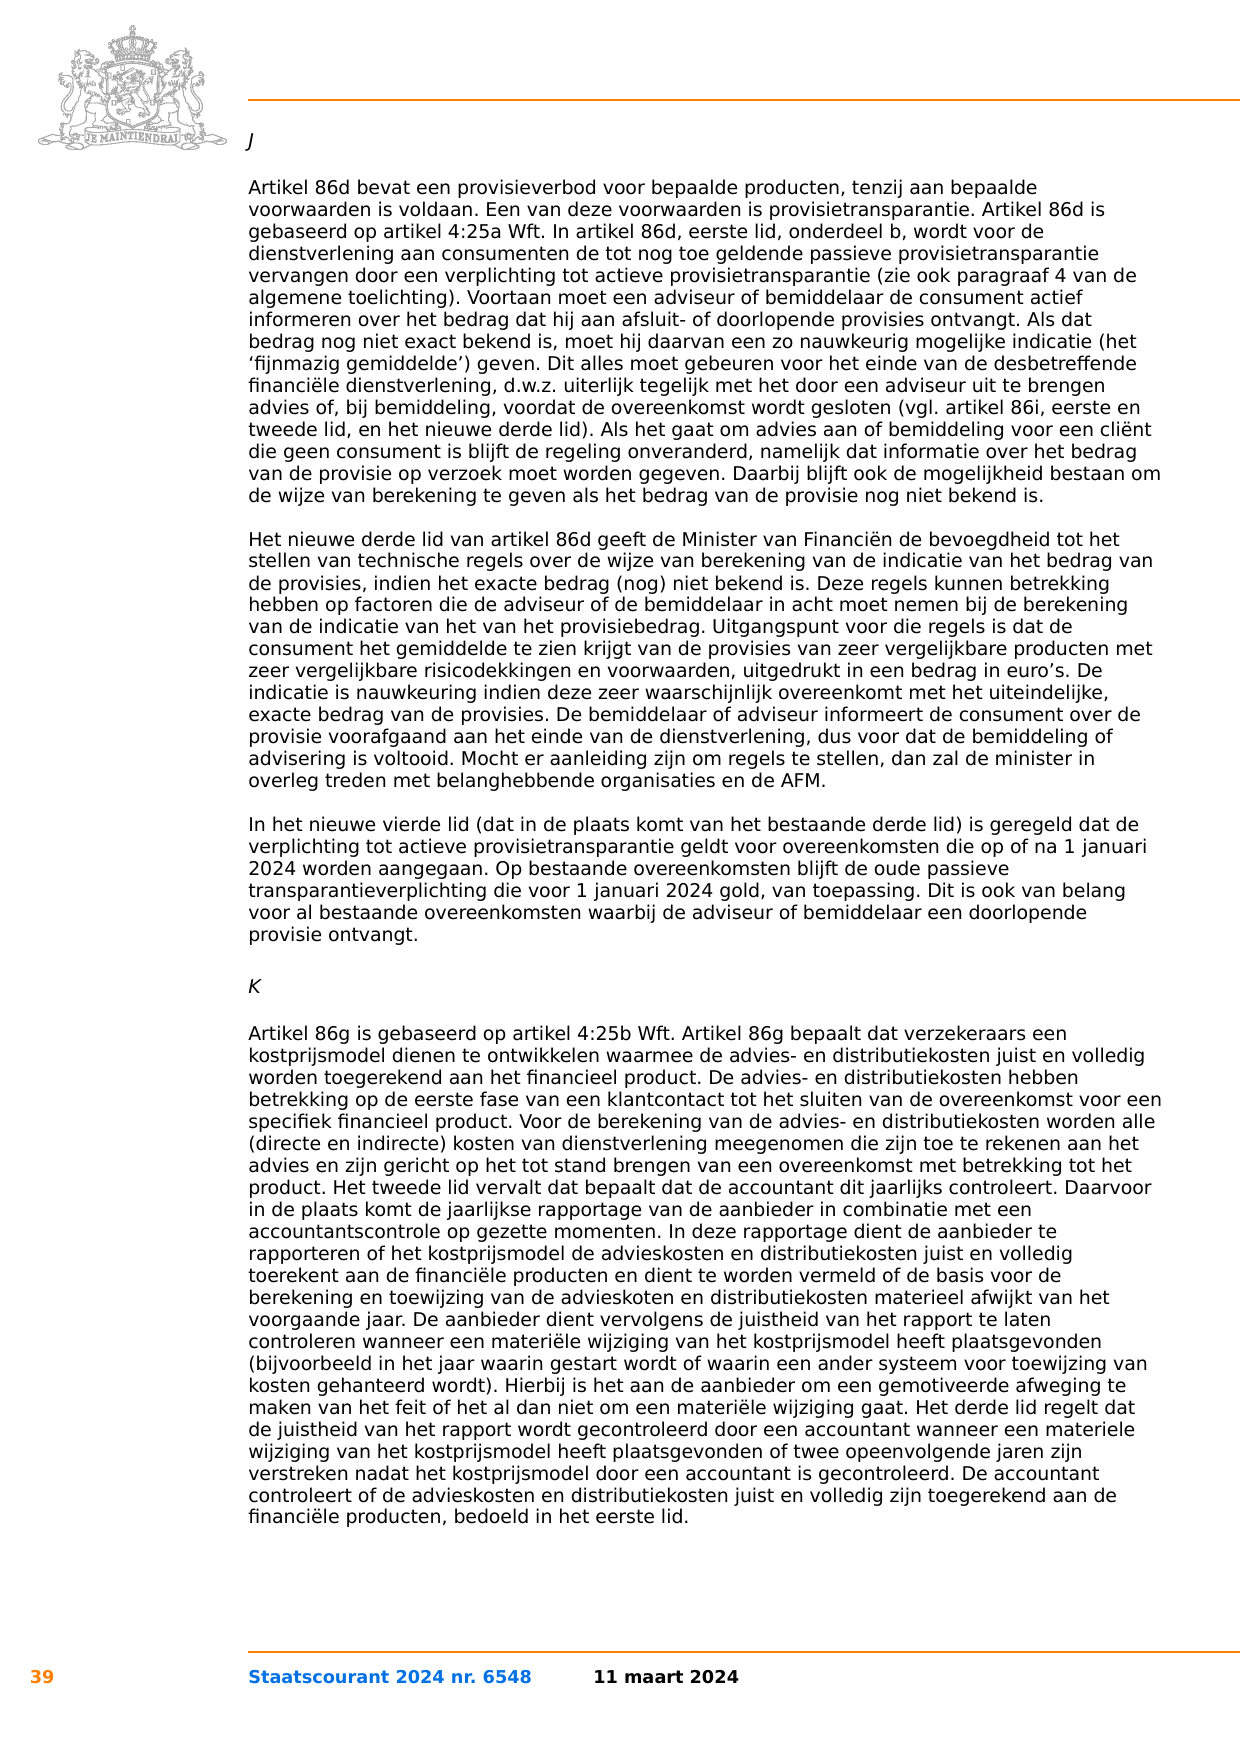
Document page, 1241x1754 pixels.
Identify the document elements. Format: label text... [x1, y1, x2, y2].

text In het nieuwe vierde lid (dat in de plaats komt van het bestaande derde lid) is geregeld dat de verplichting tot actieve provisietransparantie geldt voor overeenkomsten die op of na 1 januari 2024 worden aangegaan. Op bestaande overeenkomsten blijft de oude passieve transparantieverplichting die voor 1 januari 2024 gold, van toepassing. Dit is ook van belang voor al bestaande overeenkomsten waarbij de adviseur of bemiddelaar een doorlopende provisie ontvangt. [248, 814, 1163, 946]
text Artikel 86g is gebaseerd op artikel 4:25b Wft. Artikel 86g bepaalt dat verzekeraars een kostprijsmodel dienen te ontwikkelen waarmee de advies- en distributiekosten juist en volledig worden toegerekend aan het financieel product. De advies- en distributiekosten hebben betrekking op de eerste fase van een klantcontact tot het sluiten van de overeenkomst voor een specifiek financieel product. Voor de berekening van de advies- en distributiekosten worden alle (directe en indirecte) kosten van dienstverlening meegenomen die zijn toe te rekenen aan het advies en zijn gericht op het tot stand brengen van een overeenkomst met betrekking tot het product. Het tweede lid vervalt dat bepaalt dat de accountant dit jaarlijks controleert. Daarvoor in de plaats komt de jaarlijkse rapportage van de aanbieder in combinatie met een accountantscontrole op gezette momenten. In deze rapportage dient de aanbieder te rapporteren of het kostprijsmodel de advieskosten en distributiekosten juist en volledig toerekent aan de financiële producten en dient te worden vermeld of de basis voor de berekening en toewijzing van de advieskoten en distributiekosten materieel afwijkt van het voorgaande jaar. De aanbieder dient vervolgens de juistheid van het rapport te laten controleren wanneer een materiële wijziging van het kostprijsmodel heeft plaatsgevonden (bijvoorbeeld in het jaar waarin gestart wordt of waarin een ander systeem voor toewijzing van kosten gehanteerd wordt). Hierbij is het aan de aanbieder om een gemotiveerde afweging te maken van het feit of het al dan niet om een materiële wijziging gaat. Het derde lid regelt dat de juistheid van het rapport wordt gecontroleerd door een accountant wanneer een materiele wijziging van het kostprijsmodel heeft plaatsgevonden of twee opeenvolgende jaren zijn verstreken nadat het kostprijsmodel door een accountant is gecontroleerd. De accountant controleert of de advieskosten en distributiekosten juist en volledig zijn toegerekend aan de financiële producten, bedoeld in het eerste lid. [248, 1023, 1163, 1528]
text Het nieuwe derde lid van artikel 86d geeft de Minister van Financiën de bevoegdheid tot het stellen van technische regels over de wijze van berekening van de indicatie van het bedrag van de provisies, indien het exacte bedrag (nog) niet bekend is. Deze regels kunnen betrekking hebben op factoren die de adviseur of de bemiddelaar in acht moet nemen bij de berekening van de indicatie van het van het provisiebedrag. Uitgangspunt voor die regels is dat de consument het gemiddelde te zien krijgt van de provisies van zeer vergelijkbare producten met zeer vergelijkbare risicodekkingen en voorwaarden, uitgedrukt in een bedrag in euro’s. De indicatie is nauwkeuring indien deze zeer waarschijnlijk overeenkomt met het uiteindelijke, exacte bedrag van de provisies. De bemiddelaar of adviseur informeert de consument over de provisie voorafgaand aan het einde van de dienstverlening, dus voor dat de bemiddeling of advisering is voltooid. Mocht er aanleiding zijn om regels te stellen, dan zal de minister in overleg treden met belanghebbende organisaties en de AFM. [248, 528, 1163, 792]
subtitle K [248, 976, 1163, 998]
picture [38, 25, 227, 150]
subtitle J [248, 130, 1163, 152]
text Artikel 86d bevat een provisieverbod voor bepaalde producten, tenzij aan bepaalde voorwaarden is voldaan. Een van deze voorwaarden is provisietransparantie. Artikel 86d is gebaseerd op artikel 4:25a Wft. In artikel 86d, eerste lid, onderdeel b, wordt voor de dienstverlening aan consumenten de tot nog toe geldende passieve provisietransparantie vervangen door een verplichting tot actieve provisietransparantie (zie ook paragraaf 4 van de algemene toelichting). Voortaan moet een adviseur of bemiddelaar de consument actief informeren over het bedrag dat hij aan afsluit- of doorlopende provisies ontvangt. Als dat bedrag nog niet exact bekend is, moet hij daarvan een zo nauwkeurig mogelijke indicatie (het ‘fijnmazig gemiddelde’) geven. Dit alles moet gebeuren voor het einde van de desbetreffende financiële dienstverlening, d.w.z. uiterlijk tegelijk met het door een adviseur uit te brengen advies of, bij bemiddeling, voordat de overeenkomst wordt gesloten (vgl. artikel 86i, eerste en tweede lid, en het nieuwe derde lid). Als het gaat om advies aan of bemiddeling voor een cliënt die geen consument is blijft de regeling onveranderd, namelijk dat informatie over het bedrag van de provisie op verzoek moet worden gegeven. Daarbij blijft ook de mogelijkheid bestaan om de wijze van berekening te geven als het bedrag van de provisie nog niet bekend is. [248, 177, 1163, 507]
